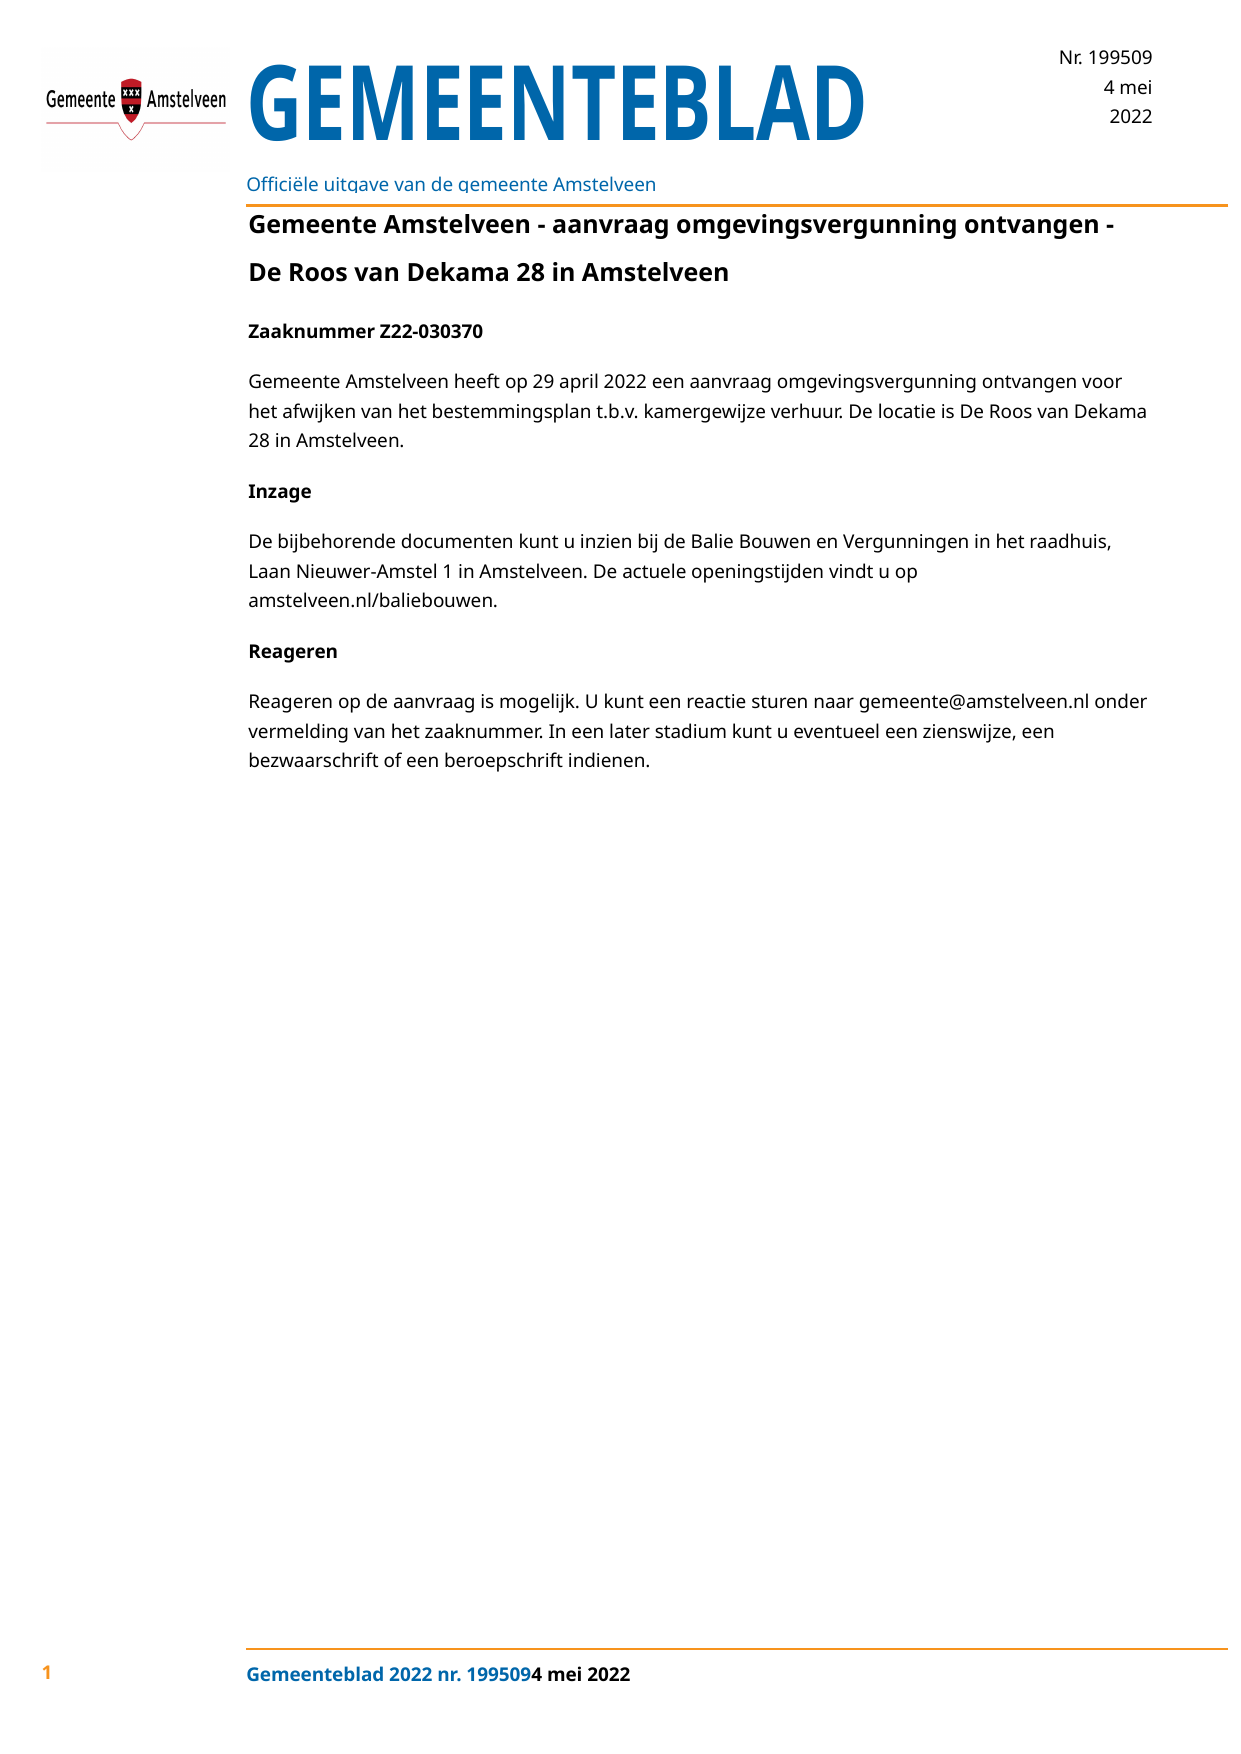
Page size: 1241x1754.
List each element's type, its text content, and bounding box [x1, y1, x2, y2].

text Inzage [248, 478, 1152, 504]
text De bijbehorende documenten kunt u inzien bij de Balie Bouwen en Vergunningen in het raadhuis, Laan Nieuwer-Amstel 1 in Amstelveen. De actuele openingstijden vindt u op amstelveen.nl/baliebouwen. [248, 528, 1152, 613]
text Gemeente Amstelveen heeft op 29 april 2022 een aanvraag omgevingsvergunning ontvangen voor het afwijken van het bestemmingsplan t.b.v. kamergewijze verhuur. De locatie is De Roos van Dekama 28 in Amstelveen. [248, 368, 1152, 453]
text Gemeente Amstelveen - aanvraag omgevingsvergunning ontvangen - De Roos van Dekama 28 in Amstelveen [248, 207, 1152, 288]
picture [41, 47, 231, 172]
text Reageren [248, 638, 1152, 664]
text Zaaknummer Z22-030370 [248, 318, 1152, 344]
text Reageren op de aanvraag is mogelijk. U kunt een reactie sturen naar gemeente@amstelveen.nl onder vermelding van het zaaknummer. In een later stadium kunt u eventueel een zienswijze, een bezwaarschrift of een beroepschrift indienen. [248, 688, 1152, 773]
